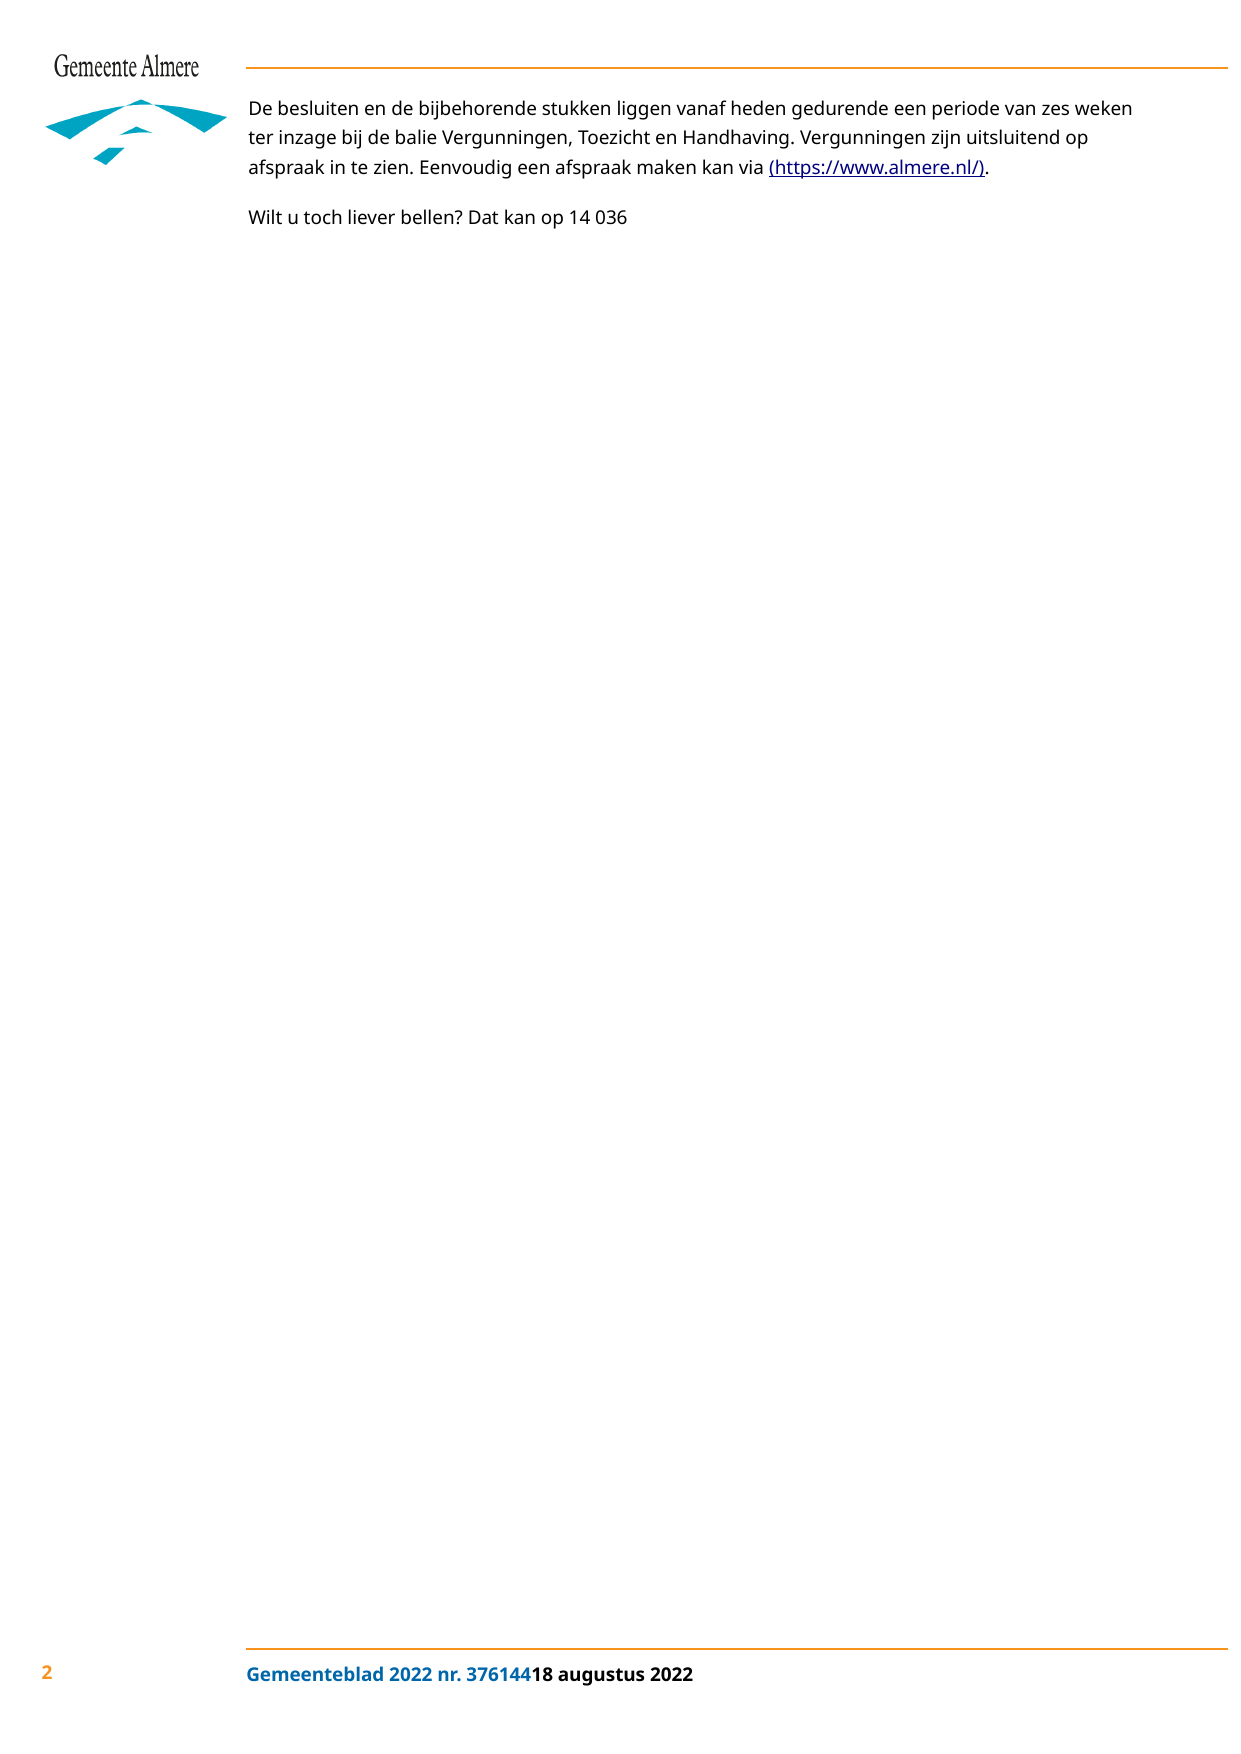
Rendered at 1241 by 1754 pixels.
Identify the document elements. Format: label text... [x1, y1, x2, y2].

text De besluiten en de bijbehorende stukken liggen vanaf heden gedurende een periode van zes weken ter inzage bij de balie Vergunningen, Toezicht en Handhaving. Vergunningen zijn uitsluitend op afspraak in te zien. Eenvoudig een afspraak maken kan via (https://www.almere.nl/). [248, 95, 1152, 180]
text Wilt u toch liever bellen? Dat kan op 14 036 [248, 204, 1152, 230]
picture [41, 47, 231, 172]
